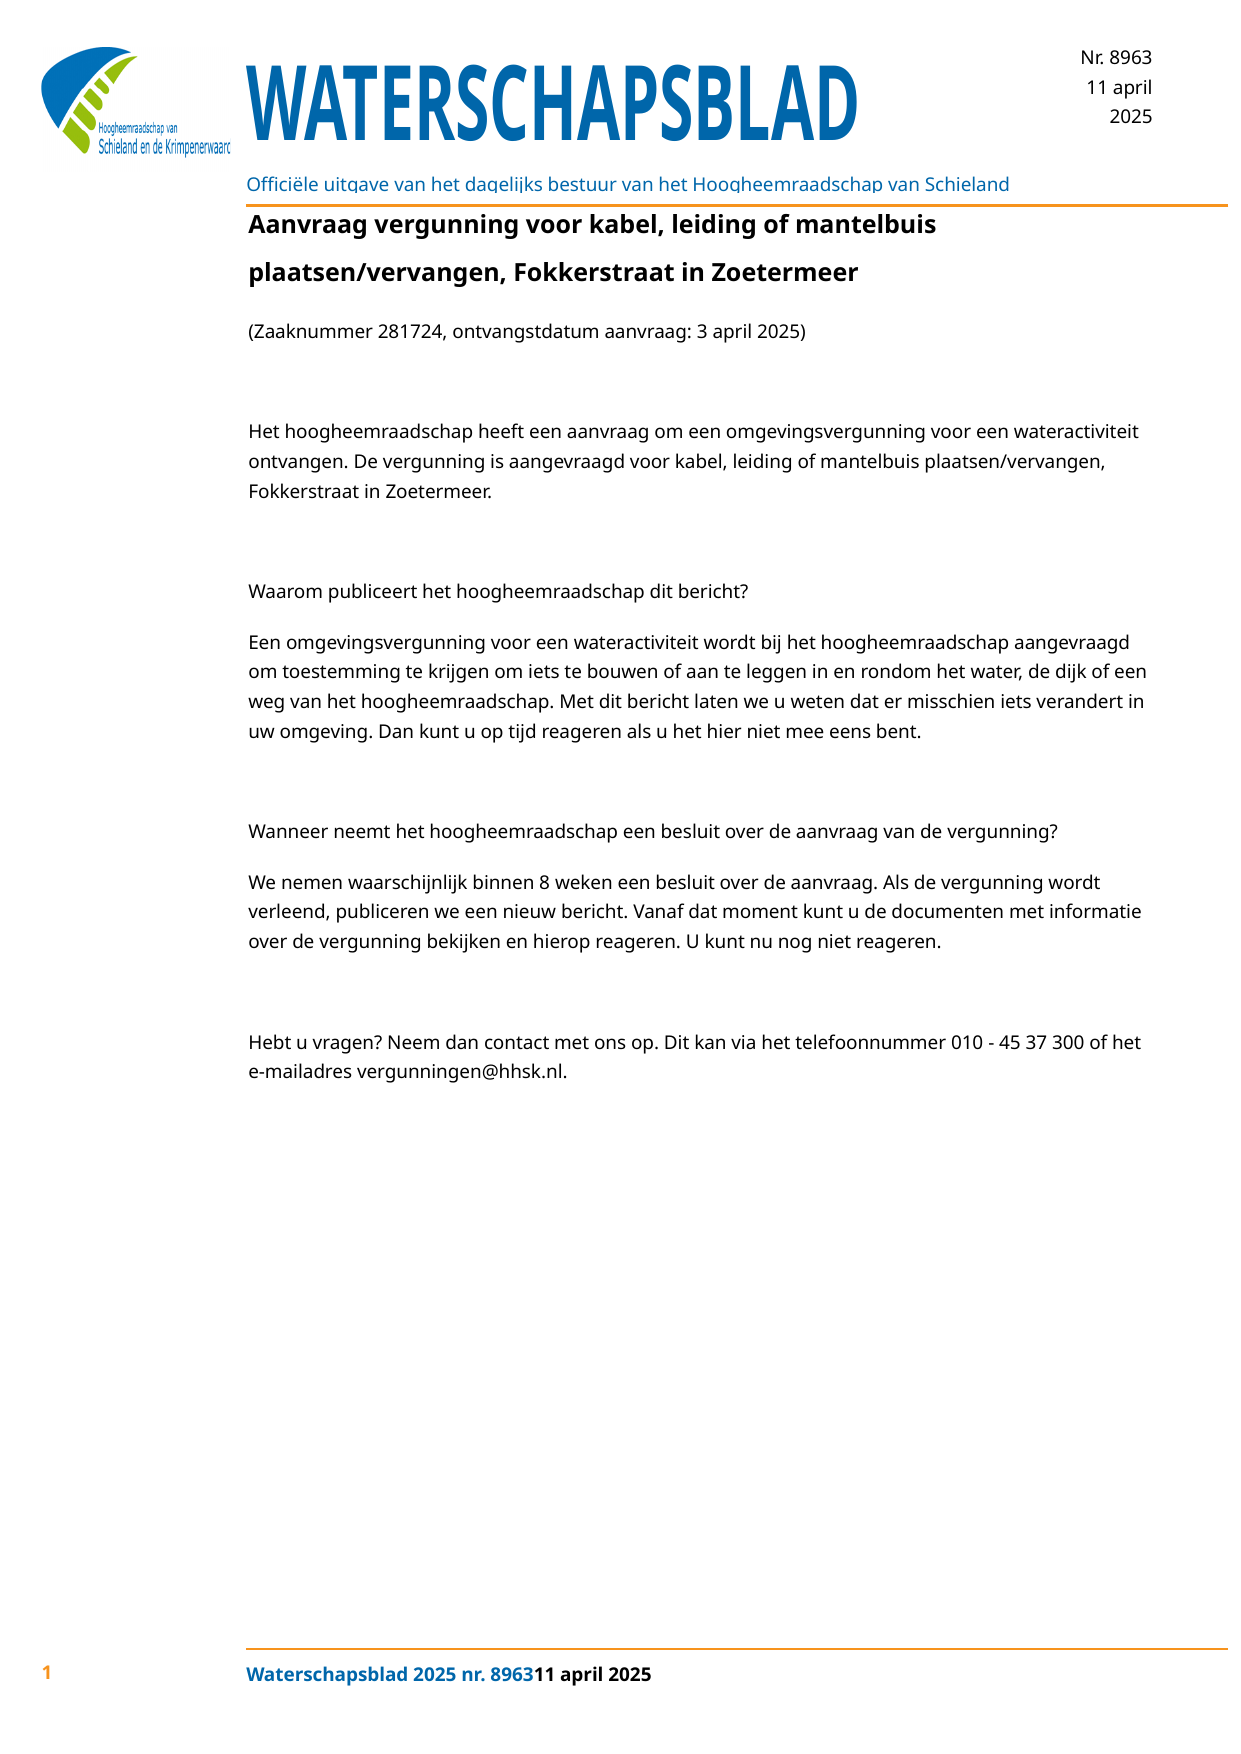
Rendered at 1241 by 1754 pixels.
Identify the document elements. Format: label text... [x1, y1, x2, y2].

text (Zaaknummer 281724, ontvangstdatum aanvraag: 3 april 2025) [248, 318, 1152, 344]
text Aanvraag vergunning voor kabel, leiding of mantelbuis plaatsen/vervangen, Fokkerstraat in Zoetermeer [248, 207, 1152, 288]
text Hebt u vragen? Neem dan contact met ons op. Dit kan via het telefoonnummer 010 - 45 37 300 of het e-mailadres vergunningen@hhsk.nl. [248, 1029, 1152, 1084]
text Wanneer neemt het hoogheemraadschap een besluit over de aanvraag van de vergunning? [248, 819, 1152, 844]
picture [41, 47, 231, 172]
text We nemen waarschijnlijk binnen 8 weken een besluit over de aanvraag. Als de vergunning wordt verleend, publiceren we een nieuw bericht. Vanaf dat moment kunt u de documenten met informatie over de vergunning bekijken en hierop reageren. U kunt nu nog niet reageren. [248, 869, 1152, 954]
text Het hoogheemraadschap heeft een aanvraag om een omgevingsvergunning voor een wateractiviteit ontvangen. De vergunning is aangevraagd voor kabel, leiding of mantelbuis plaatsen/vervangen, Fokkerstraat in Zoetermeer. [248, 419, 1152, 504]
text Een omgevingsvergunning voor een wateractiviteit wordt bij het hoogheemraadschap aangevraagd om toestemming te krijgen om iets te bouwen of aan te leggen in en rondom het water, de dijk of een weg van het hoogheemraadschap. Met dit bericht laten we u weten dat er misschien iets verandert in uw omgeving. Dan kunt u op tijd reageren als u het hier niet mee eens bent. [248, 629, 1152, 744]
text Waarom publiceert het hoogheemraadschap dit bericht? [248, 579, 1152, 604]
